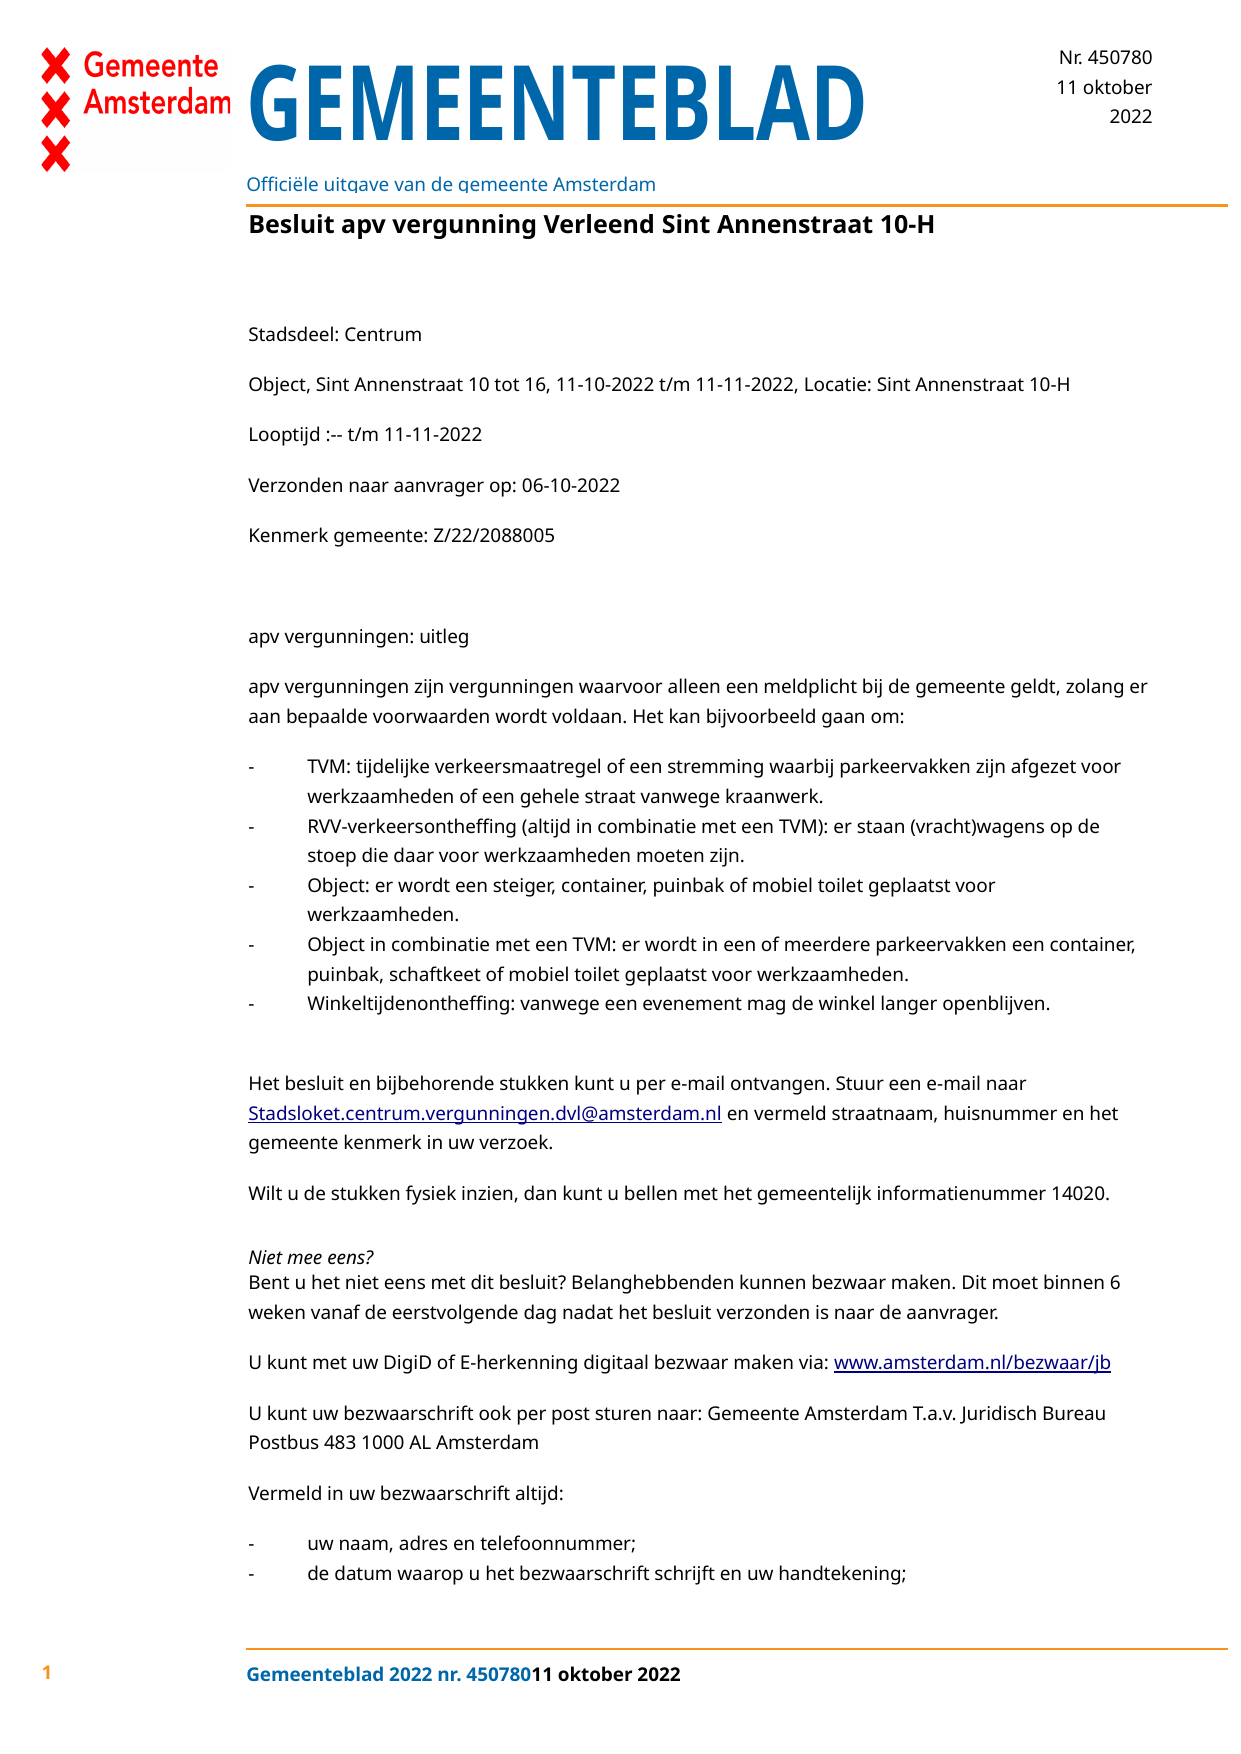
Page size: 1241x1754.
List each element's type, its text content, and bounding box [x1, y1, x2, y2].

text Verzonden naar aanvrager op: 06-10-2022 [248, 472, 1152, 498]
text Bent u het niet eens met dit besluit? Belanghebbenden kunnen bezwaar maken. Dit moet binnen 6 weken vanaf de eerstvolgende dag nadat het besluit verzonden is naar de aanvrager. [248, 1269, 1152, 1325]
list Winkeltijdenontheffing: vanwege een evenement mag de winkel langer openblijven. [248, 990, 1152, 1016]
text U kunt met uw DigiD of E-herkenning digitaal bezwaar maken via: www.amsterdam.nl/bezwaar/jb [248, 1349, 1152, 1375]
text Kenmerk gemeente: Z/22/2088005 [248, 522, 1152, 548]
text Besluit apv vergunning Verleend Sint Annenstraat 10-H [248, 207, 1152, 241]
text Wilt u de stukken fysiek inzien, dan kunt u bellen met het gemeentelijk informatienummer 14020. [248, 1180, 1152, 1206]
list uw naam, adres en telefoonnummer; [248, 1530, 1152, 1556]
list Object in combinatie met een TVM: er wordt in een of meerdere parkeervakken een container, puinbak, schaftkeet of mobiel toilet geplaatst voor werkzaamheden. [248, 931, 1152, 986]
text Object, Sint Annenstraat 10 tot 16, 11-10-2022 t/m 11-11-2022, Locatie: Sint Annenstraat 10-H [248, 371, 1152, 397]
text Looptijd :-- t/m 11-11-2022 [248, 422, 1152, 447]
text Niet mee eens? [248, 1244, 1152, 1269]
text apv vergunningen: uitleg [248, 623, 1152, 649]
text Vermeld in uw bezwaarschrift altijd: [248, 1480, 1152, 1506]
picture [41, 47, 231, 172]
text U kunt uw bezwaarschrift ook per post sturen naar: Gemeente Amsterdam T.a.v. Juridisch Bureau Postbus 483 1000 AL Amsterdam [248, 1400, 1152, 1455]
text Stadsdeel: Centrum [248, 321, 1152, 346]
list RVV-verkeersontheffing (altijd in combinatie met een TVM): er staan (vracht)wagens op de stoep die daar voor werkzaamheden moeten zijn. [248, 813, 1152, 868]
text Het besluit en bijbehorende stukken kunt u per e-mail ontvangen. Stuur een e-mail naar Stadsloket.centrum.vergunningen.dvl@amsterdam.nl en vermeld straatnaam, huisnummer en het gemeente kenmerk in uw verzoek. [248, 1070, 1152, 1155]
list TVM: tijdelijke verkeersmaatregel of een stremming waarbij parkeervakken zijn afgezet voor werkzaamheden of een gehele straat vanwege kraanwerk. [248, 754, 1152, 809]
list Object: er wordt een steiger, container, puinbak of mobiel toilet geplaatst voor werkzaamheden. [248, 872, 1152, 927]
list de datum waarop u het bezwaarschrift schrijft en uw handtekening; [248, 1560, 1152, 1586]
text apv vergunningen zijn vergunningen waarvoor alleen een meldplicht bij de gemeente geldt, zolang er aan bepaalde voorwaarden wordt voldaan. Het kan bijvoorbeeld gaan om: [248, 674, 1152, 729]
